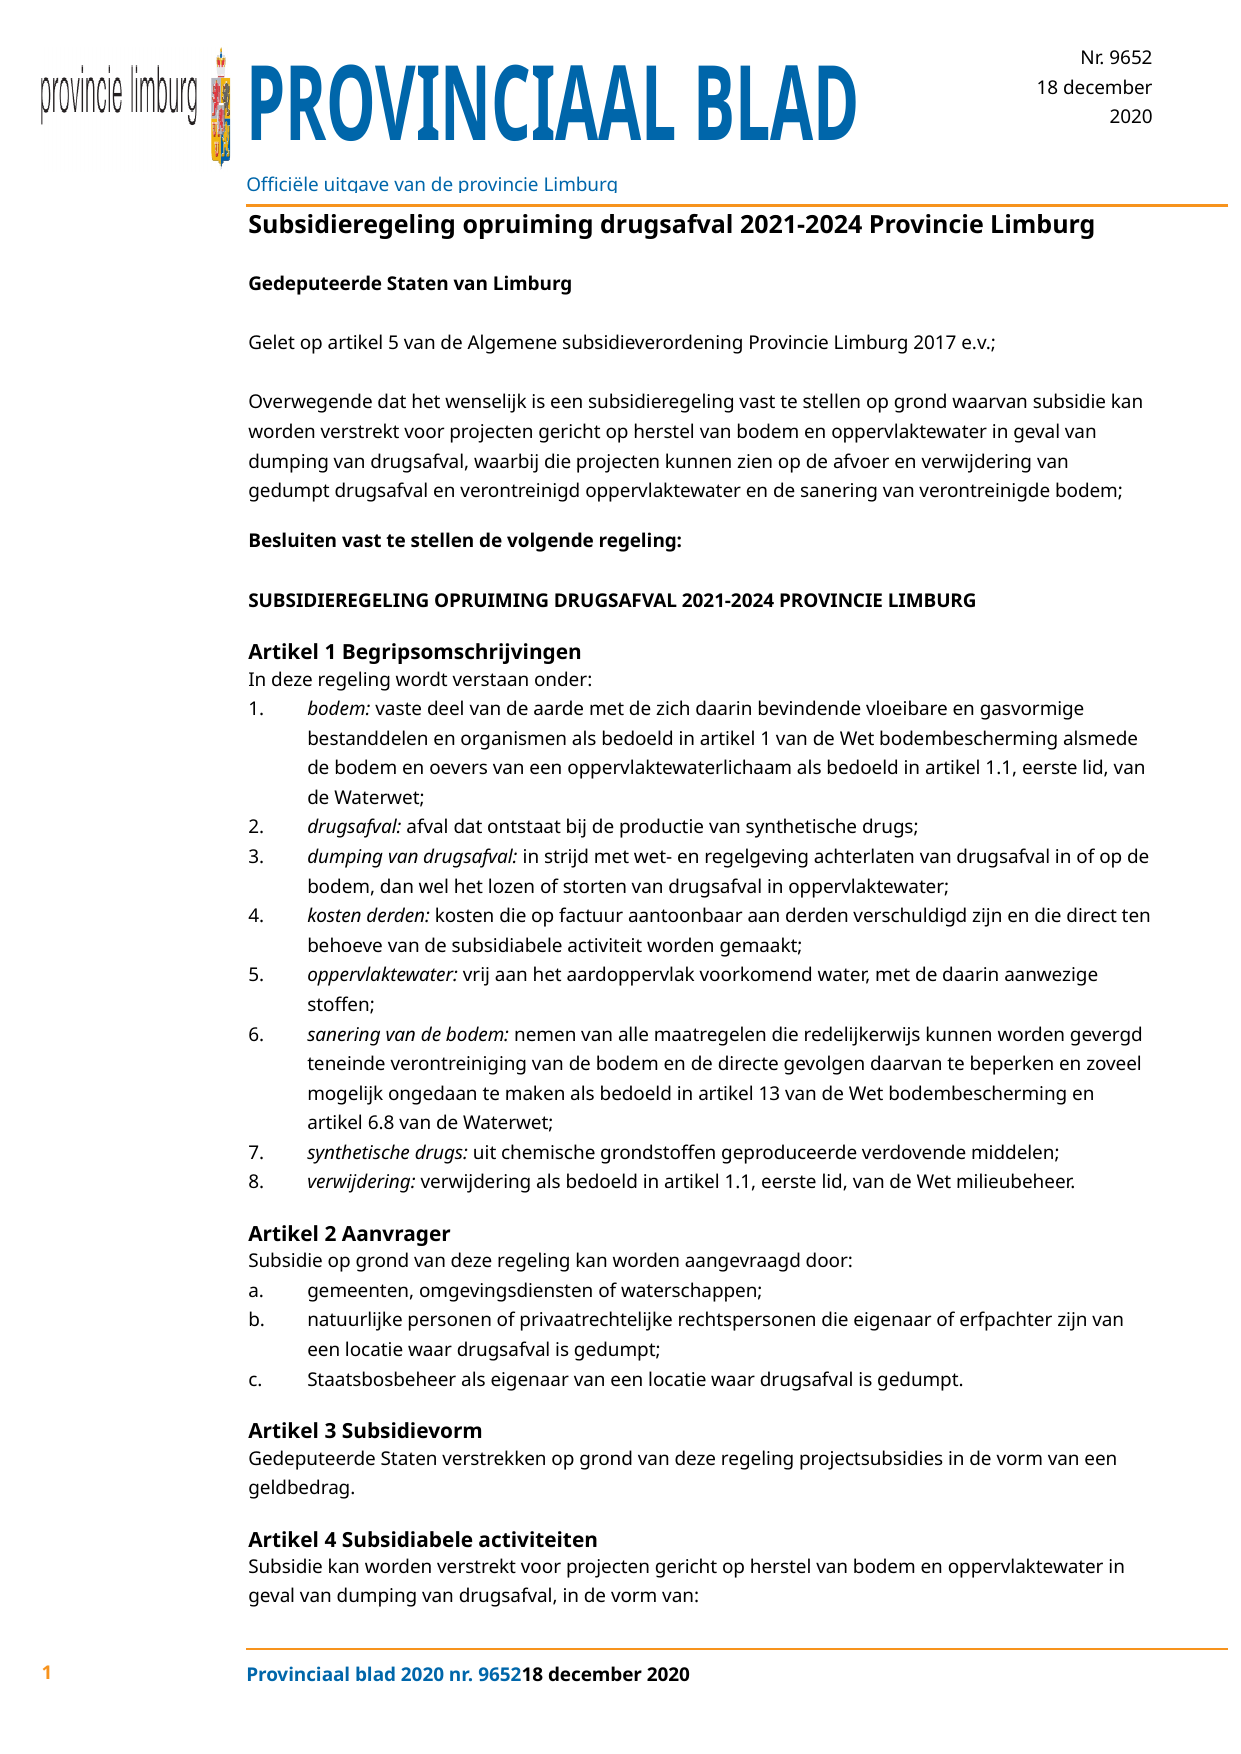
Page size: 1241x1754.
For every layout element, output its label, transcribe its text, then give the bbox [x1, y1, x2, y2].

picture [41, 47, 231, 172]
text In deze regeling wordt verstaan onder: [248, 666, 1152, 691]
text Subsidieregeling opruiming drugsafval 2021-2024 Provincie Limburg [248, 207, 1152, 241]
list bodem: vaste deel van de aarde met de zich daarin bevindende vloeibare en gasvormige bestanddelen en organismen als bedoeld in artikel 1 van de Wet bodembescherming alsmede de bodem en oevers van een oppervlaktewaterlichaam als bedoeld in artikel 1.1, eerste lid, van de Waterwet; [248, 695, 1152, 810]
text SUBSIDIEREGELING OPRUIMING DRUGSAFVAL 2021-2024 PROVINCIE LIMBURG [248, 587, 1152, 613]
list oppervlaktewater: vrij aan het aardoppervlak voorkomend water, met de daarin aanwezige stoffen; [248, 962, 1152, 1017]
list drugsafval: afval dat ontstaat bij de productie van synthetische drugs; [248, 814, 1152, 839]
list synthetische drugs: uit chemische grondstoffen geproduceerde verdovende middelen; [248, 1139, 1152, 1165]
list dumping van drugsafval: in strijd met wet- en regelgeving achterlaten van drugsafval in of op de bodem, dan wel het lozen of storten van drugsafval in oppervlaktewater; [248, 843, 1152, 898]
list sanering van de bodem: nemen van alle maatregelen die redelijkerwijs kunnen worden gevergd teneinde verontreiniging van de bodem en de directe gevolgen daarvan te beperken en zoveel mogelijk ongedaan te maken als bedoeld in artikel 13 van de Wet bodembescherming en artikel 6.8 van de Waterwet; [248, 1021, 1152, 1135]
text Artikel 4 Subsidiabele activiteiten [248, 1525, 1152, 1553]
list gemeenten, omgevingsdiensten of waterschappen; [248, 1277, 1152, 1303]
list natuurlijke personen of privaatrechtelijke rechtspersonen die eigenaar of erfpachter zijn van een locatie waar drugsafval is gedumpt; [248, 1307, 1152, 1362]
text Subsidie op grond van deze regeling kan worden aangevraagd door: [248, 1247, 1152, 1273]
text Subsidie kan worden verstrekt voor projecten gericht op herstel van bodem en oppervlaktewater in geval van dumping van drugsafval, in de vorm van: [248, 1553, 1152, 1608]
list kosten derden: kosten die op factuur aantoonbaar aan derden verschuldigd zijn en die direct ten behoeve van de subsidiabele activiteit worden gemaakt; [248, 902, 1152, 958]
text Gedeputeerde Staten van Limburg [248, 270, 1152, 296]
text Artikel 3 Subsidievorm [248, 1416, 1152, 1445]
text Artikel 1 Begripsomschrijvingen [248, 637, 1152, 666]
text Artikel 2 Aanvrager [248, 1219, 1152, 1247]
text Gelet op artikel 5 van de Algemene subsidieverordening Provincie Limburg 2017 e.v.; [248, 329, 1152, 355]
list verwijdering: verwijdering als bedoeld in artikel 1.1, eerste lid, van de Wet milieubeheer. [248, 1169, 1152, 1194]
text Overwegende dat het wenselijk is een subsidieregeling vast te stellen op grond waarvan subsidie kan worden verstrekt voor projecten gericht op herstel van bodem en oppervlaktewater in geval van dumping van drugsafval, waarbij die projecten kunnen zien op de afvoer en verwijdering van gedumpt drugsafval en verontreinigd oppervlaktewater en de sanering van verontreinigde bodem; [248, 389, 1152, 503]
list Staatsbosbeheer als eigenaar van een locatie waar drugsafval is gedumpt. [248, 1366, 1152, 1392]
text Gedeputeerde Staten verstrekken op grond van deze regeling projectsubsidies in de vorm van een geldbedrag. [248, 1445, 1152, 1500]
text Besluiten vast te stellen de volgende regeling: [248, 528, 1152, 553]
